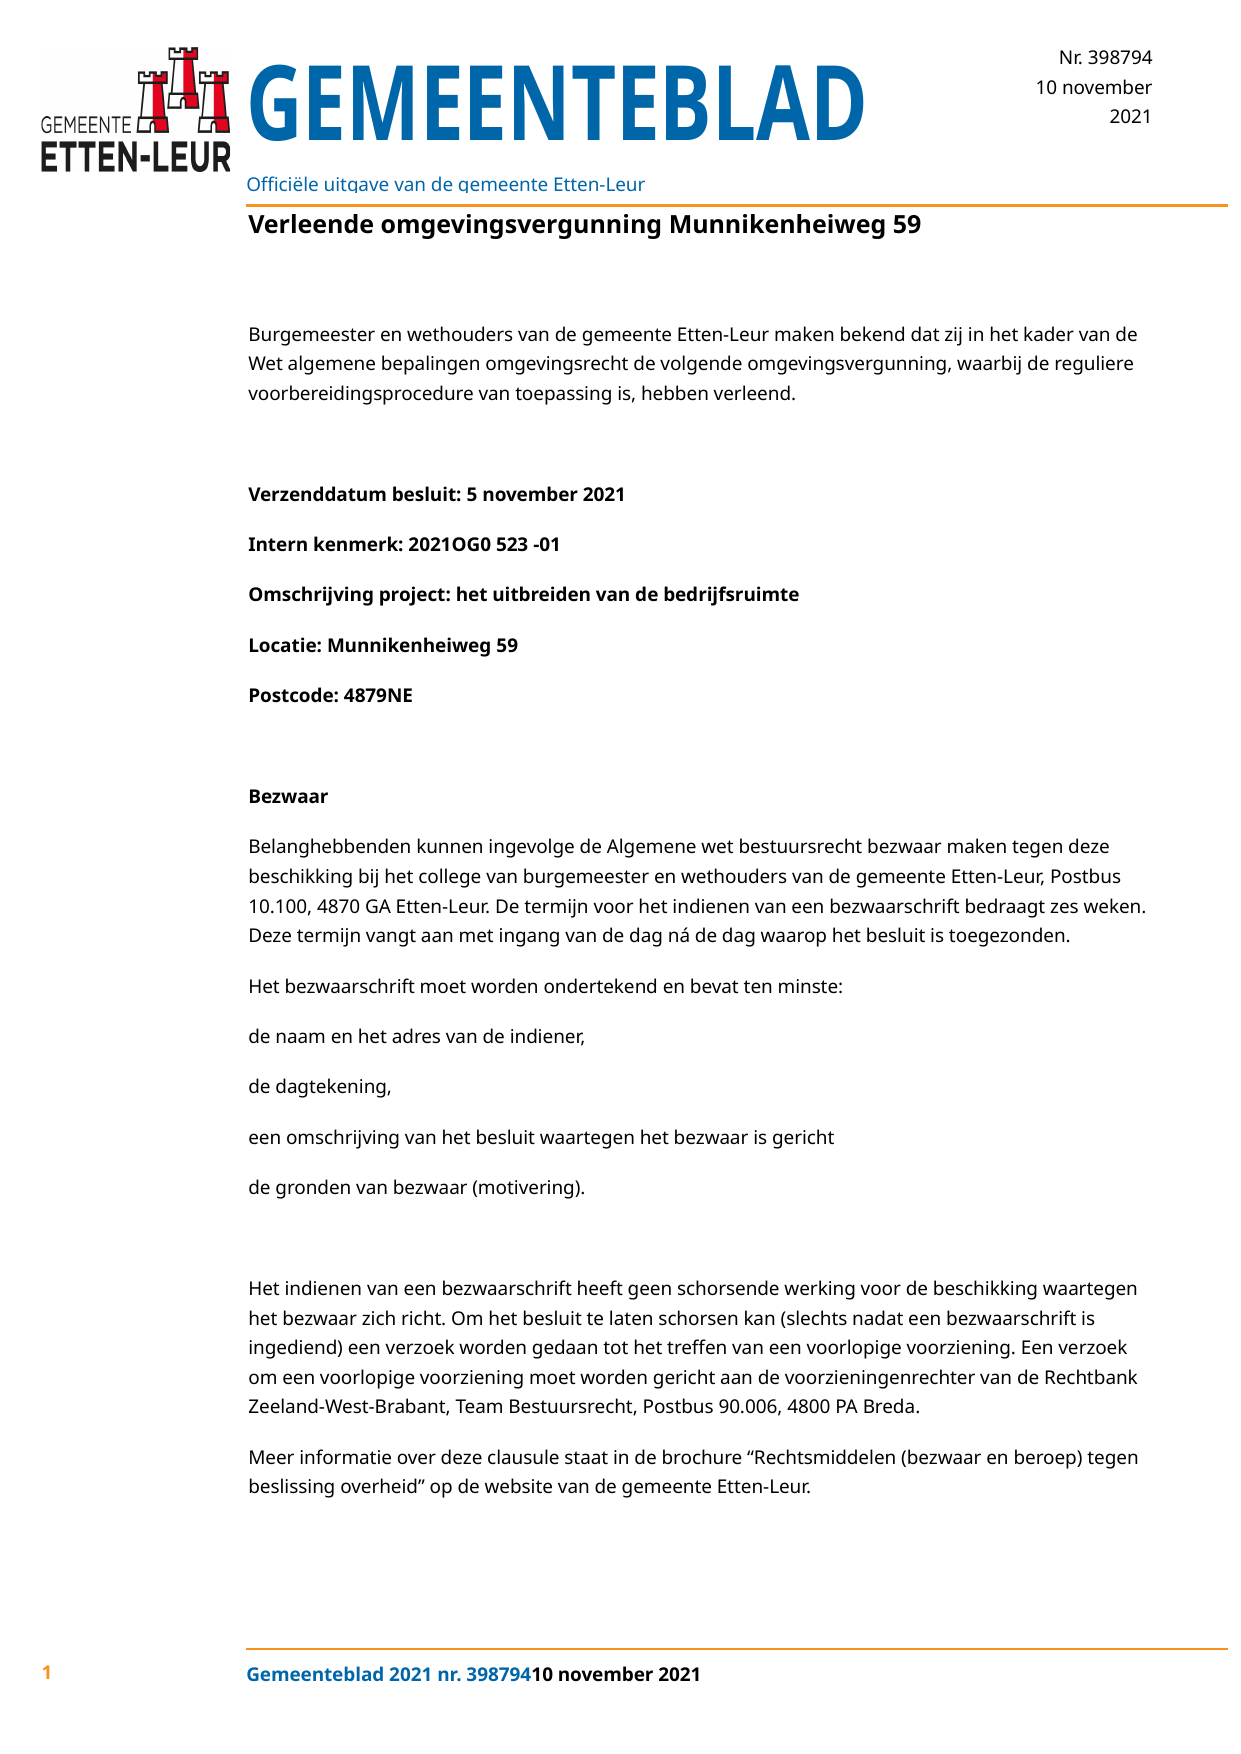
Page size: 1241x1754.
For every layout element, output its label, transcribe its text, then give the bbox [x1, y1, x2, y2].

text Bezwaar [248, 783, 1152, 809]
text Postcode: 4879NE [248, 682, 1152, 708]
text Omschrijving project: het uitbreiden van de bedrijfsruimte [248, 582, 1152, 607]
text de dagtekening, [248, 1074, 1152, 1099]
text een omschrijving van het besluit waartegen het bezwaar is gericht [248, 1124, 1152, 1150]
text de gronden van bezwaar (motivering). [248, 1174, 1152, 1200]
text Verzenddatum besluit: 5 november 2021 [248, 481, 1152, 506]
picture [41, 47, 231, 172]
text Locatie: Munnikenheiweg 59 [248, 632, 1152, 658]
text Belanghebbenden kunnen ingevolge de Algemene wet bestuursrecht bezwaar maken tegen deze beschikking bij het college van burgemeester en wethouders van de gemeente Etten-Leur, Postbus 10.100, 4870 GA Etten-Leur. De termijn voor het indienen van een bezwaarschrift bedraagt zes weken. Deze termijn vangt aan met ingang van de dag ná de dag waarop het besluit is toegezonden. [248, 834, 1152, 948]
text Het indienen van een bezwaarschrift heeft geen schorsende werking voor de beschikking waartegen het bezwaar zich richt. Om het besluit te laten schorsen kan (slechts nadat een bezwaarschrift is ingediend) een verzoek worden gedaan tot het treffen van een voorlopige voorziening. Een verzoek om een voorlopige voorziening moet worden gericht aan de voorzieningenrechter van de Rechtbank Zeeland-West-Brabant, Team Bestuursrecht, Postbus 90.006, 4800 PA Breda. [248, 1275, 1152, 1419]
text Meer informatie over deze clausule staat in de brochure “Rechtsmiddelen (bezwaar en beroep) tegen beslissing overheid” op de website van de gemeente Etten-Leur. [248, 1444, 1152, 1499]
text Het bezwaarschrift moet worden ondertekend en bevat ten minste: [248, 973, 1152, 998]
text Burgemeester en wethouders van de gemeente Etten-Leur maken bekend dat zij in het kader van de Wet algemene bepalingen omgevingsrecht de volgende omgevingsvergunning, waarbij de reguliere voorbereidingsprocedure van toepassing is, hebben verleend. [248, 321, 1152, 406]
text Verleende omgevingsvergunning Munnikenheiweg 59 [248, 207, 1152, 241]
text de naam en het adres van de indiener, [248, 1023, 1152, 1049]
text Intern kenmerk: 2021OG0 523 -01 [248, 531, 1152, 557]
